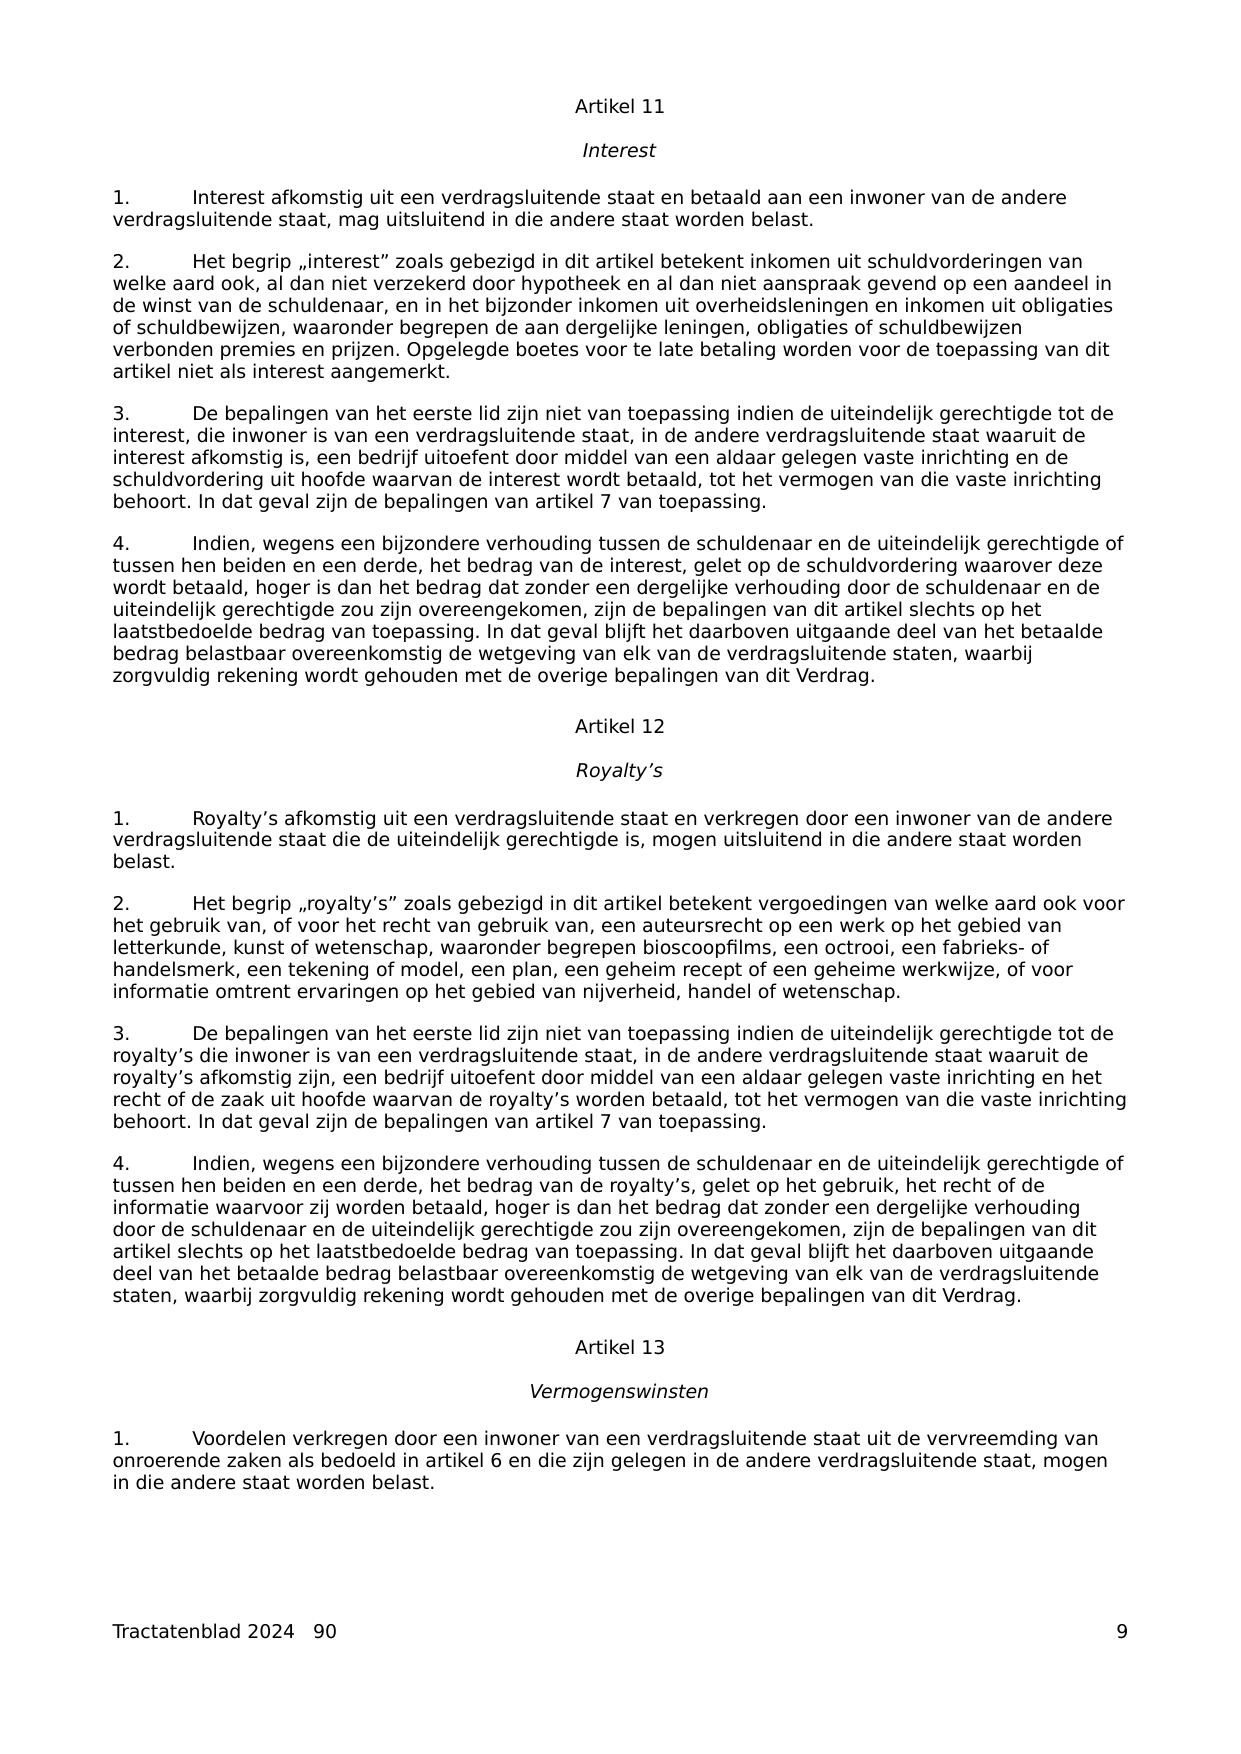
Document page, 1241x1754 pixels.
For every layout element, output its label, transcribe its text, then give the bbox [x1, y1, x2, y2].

subtitle Artikel 11 Interest [112, 96, 1128, 162]
text 1. Voordelen verkregen door een inwoner van een verdragsluitende staat uit de vervreemding van onroerende zaken als bedoeld in artikel 6 en die zijn gelegen in de andere verdragsluitende staat, mogen in die andere staat worden belast. [112, 1428, 1128, 1494]
subtitle Artikel 12 Royalty’s [112, 716, 1128, 782]
text 2. Het begrip „interest” zoals gebezigd in dit artikel betekent inkomen uit schuldvorderingen van welke aard ook, al dan niet verzekerd door hypotheek en al dan niet aanspraak gevend op een aandeel in de winst van de schuldenaar, en in het bijzonder inkomen uit overheidsleningen en inkomen uit obligaties of schuldbewijzen, waaronder begrepen de aan dergelijke leningen, obligaties of schuldbewijzen verbonden premies en prijzen. Opgelegde boetes voor te late betaling worden voor de toepassing van dit artikel niet als interest aangemerkt. [112, 251, 1128, 383]
text 2. Het begrip „royalty’s” zoals gebezigd in dit artikel betekent vergoedingen van welke aard ook voor het gebruik van, of voor het recht van gebruik van, een auteursrecht op een werk op het gebied van letterkunde, kunst of wetenschap, waaronder begrepen bioscoopfilms, een octrooi, een fabrieks- of handelsmerk, een tekening of model, een plan, een geheim recept of een geheime werkwijze, of voor informatie omtrent ervaringen op het gebied van nijverheid, handel of wetenschap. [112, 893, 1128, 1003]
subtitle Artikel 13 Vermogenswinsten [112, 1337, 1128, 1403]
text 4. Indien, wegens een bijzondere verhouding tussen de schuldenaar en de uiteindelijk gerechtigde of tussen hen beiden en een derde, het bedrag van de interest, gelet op de schuldvordering waarover deze wordt betaald, hoger is dan het bedrag dat zonder een dergelijke verhouding door de schuldenaar en de uiteindelijk gerechtigde zou zijn overeengekomen, zijn de bepalingen van dit artikel slechts op het laatstbedoelde bedrag van toepassing. In dat geval blijft het daarboven uitgaande deel van het betaalde bedrag belastbaar overeenkomstig de wetgeving van elk van de verdragsluitende staten, waarbij zorgvuldig rekening wordt gehouden met de overige bepalingen van dit Verdrag. [112, 533, 1128, 686]
text 3. De bepalingen van het eerste lid zijn niet van toepassing indien de uiteindelijk gerechtigde tot de interest, die inwoner is van een verdragsluitende staat, in de andere verdragsluitende staat waaruit de interest afkomstig is, een bedrijf uitoefent door middel van een aldaar gelegen vaste inrichting en de schuldvordering uit hoofde waarvan de interest wordt betaald, tot het vermogen van die vaste inrichting behoort. In dat geval zijn de bepalingen van artikel 7 van toepassing. [112, 403, 1128, 513]
text 3. De bepalingen van het eerste lid zijn niet van toepassing indien de uiteindelijk gerechtigde tot de royalty’s die inwoner is van een verdragsluitende staat, in de andere verdragsluitende staat waaruit de royalty’s afkomstig zijn, een bedrijf uitoefent door middel van een aldaar gelegen vaste inrichting en het recht of de zaak uit hoofde waarvan de royalty’s worden betaald, tot het vermogen van die vaste inrichting behoort. In dat geval zijn de bepalingen van artikel 7 van toepassing. [112, 1023, 1128, 1133]
text 4. Indien, wegens een bijzondere verhouding tussen de schuldenaar en de uiteindelijk gerechtigde of tussen hen beiden en een derde, het bedrag van de royalty’s, gelet op het gebruik, het recht of de informatie waarvoor zij worden betaald, hoger is dan het bedrag dat zonder een dergelijke verhouding door de schuldenaar en de uiteindelijk gerechtigde zou zijn overeengekomen, zijn de bepalingen van dit artikel slechts op het laatstbedoelde bedrag van toepassing. In dat geval blijft het daarboven uitgaande deel van het betaalde bedrag belastbaar overeenkomstig de wetgeving van elk van de verdragsluitende staten, waarbij zorgvuldig rekening wordt gehouden met de overige bepalingen van dit Verdrag. [112, 1153, 1128, 1307]
text 1. Interest afkomstig uit een verdragsluitende staat en betaald aan een inwoner van de andere verdragsluitende staat, mag uitsluitend in die andere staat worden belast. [112, 187, 1128, 231]
text 1. Royalty’s afkomstig uit een verdragsluitende staat en verkregen door een inwoner van de andere verdragsluitende staat die de uiteindelijk gerechtigde is, mogen uitsluitend in die andere staat worden belast. [112, 807, 1128, 873]
